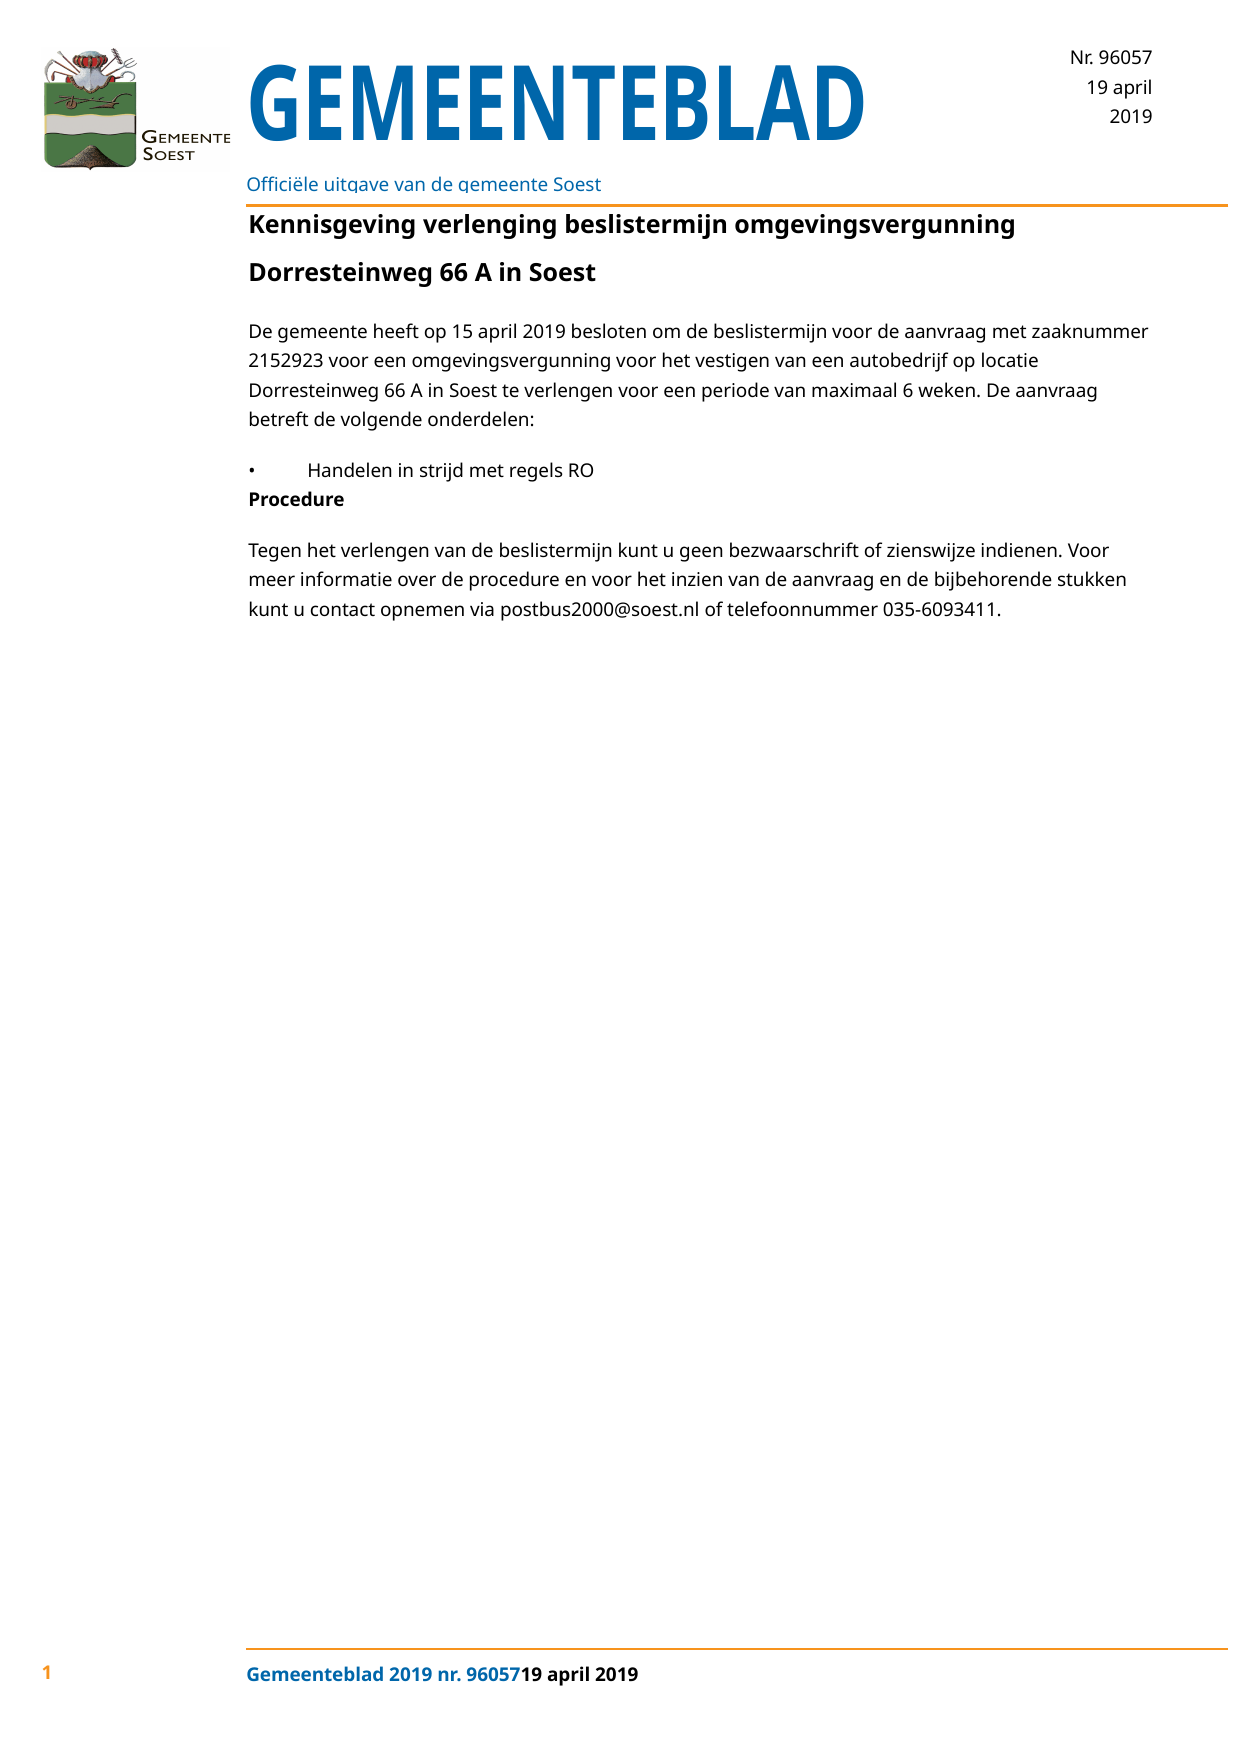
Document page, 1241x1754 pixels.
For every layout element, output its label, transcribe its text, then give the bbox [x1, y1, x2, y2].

text Kennisgeving verlenging beslistermijn omgevingsvergunning Dorresteinweg 66 A in Soest [248, 207, 1152, 288]
text Tegen het verlengen van de beslistermijn kunt u geen bezwaarschrift of zienswijze indienen. Voor meer informatie over de procedure en voor het inzien van de aanvraag en de bijbehorende stukken kunt u contact opnemen via postbus2000@soest.nl of telefoonnummer 035-6093411. [248, 537, 1152, 622]
text De gemeente heeft op 15 april 2019 besloten om de beslistermijn voor de aanvraag met zaaknummer 2152923 voor een omgevingsvergunning voor het vestigen van een autobedrijf op locatie Dorresteinweg 66 A in Soest te verlengen voor een periode van maximaal 6 weken. De aanvraag betreft de volgende onderdelen: [248, 318, 1152, 432]
text Procedure [248, 487, 1152, 512]
picture [41, 47, 231, 172]
list Handelen in strijd met regels RO [248, 457, 1152, 483]
